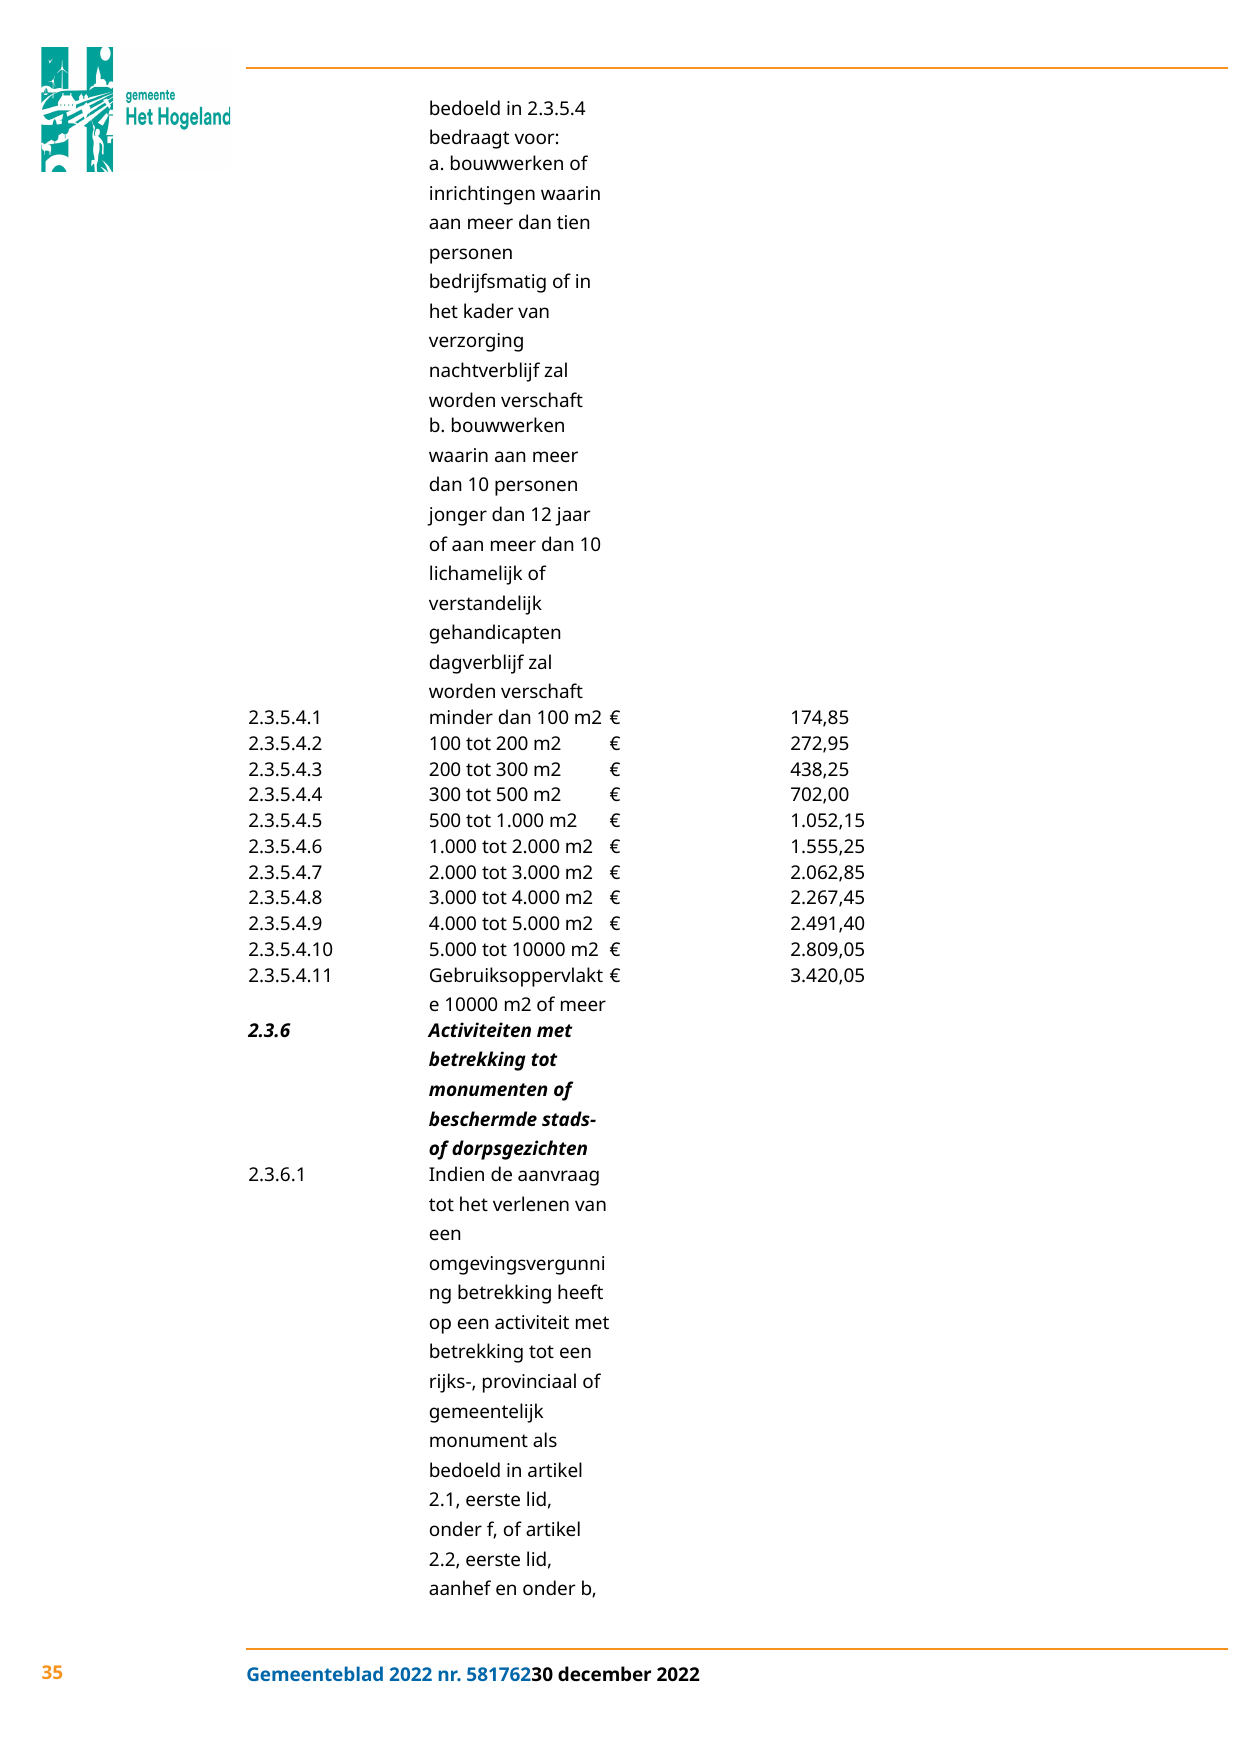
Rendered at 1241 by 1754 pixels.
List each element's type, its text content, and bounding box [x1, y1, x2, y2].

table_cell € [609, 859, 790, 884]
table_cell [248, 150, 429, 412]
table_cell [248, 413, 429, 704]
table_cell [971, 782, 1152, 807]
table_cell 5.000 tot 10000 m2 [429, 936, 609, 962]
table_cell [790, 1161, 971, 1601]
table_cell € [609, 936, 790, 962]
table_cell [609, 1161, 790, 1601]
table_cell 2.809,05 [790, 936, 971, 962]
table_cell Gebruiksoppervlakte 10000 m2 of meer [429, 962, 609, 1017]
table_cell € [609, 910, 790, 936]
table_cell € [609, 962, 790, 1017]
table_cell [609, 150, 790, 412]
table_cell 438,25 [790, 756, 971, 782]
table_cell 2.3.6 [248, 1017, 429, 1161]
table_cell € [609, 782, 790, 807]
table_cell 2.3.5.4.10 [248, 936, 429, 962]
table_cell € [609, 756, 790, 782]
table_cell 2.3.5.4.5 [248, 808, 429, 833]
table_cell 1.555,25 [790, 833, 971, 859]
table_cell [971, 150, 1152, 412]
table_cell Activiteiten met betrekking tot monumenten of beschermde stads- of dorpsgezichten [429, 1017, 609, 1161]
table_cell [790, 95, 971, 150]
table_cell 174,85 [790, 705, 971, 730]
table_cell 2.3.5.4.3 [248, 756, 429, 782]
table_cell [971, 962, 1152, 1017]
table_cell € [609, 705, 790, 730]
table_cell [609, 413, 790, 704]
table_cell [971, 1017, 1152, 1161]
table_cell [790, 1017, 971, 1161]
table_cell 2.3.5.4.9 [248, 910, 429, 936]
table_cell [971, 833, 1152, 859]
table_cell [971, 756, 1152, 782]
table_cell [971, 730, 1152, 756]
table_cell 3.000 tot 4.000 m2 [429, 885, 609, 910]
table_cell 2.062,85 [790, 859, 971, 884]
table_cell 200 tot 300 m2 [429, 756, 609, 782]
table_cell 2.3.5.4.7 [248, 859, 429, 884]
table_cell 2.3.5.4.11 [248, 962, 429, 1017]
table_cell 2.3.5.4.6 [248, 833, 429, 859]
table_cell [971, 1161, 1152, 1601]
table_cell 1.000 tot 2.000 m2 [429, 833, 609, 859]
table_cell € [609, 885, 790, 910]
table_cell [971, 910, 1152, 936]
table_cell 2.000 tot 3.000 m2 [429, 859, 609, 884]
table_cell [609, 1017, 790, 1161]
table_cell € [609, 808, 790, 833]
table_cell 2.491,40 [790, 910, 971, 936]
table_cell 2.3.5.4.8 [248, 885, 429, 910]
table_cell € [609, 833, 790, 859]
table_cell [971, 859, 1152, 884]
table_cell 1.052,15 [790, 808, 971, 833]
table_cell a. bouwwerken of inrichtingen waarin aan meer dan tien personen bedrijfsmatig of in het kader van verzorging nachtverblijf zal worden verschaft [429, 150, 609, 412]
table_cell [971, 808, 1152, 833]
table_cell 2.267,45 [790, 885, 971, 910]
table_cell [971, 413, 1152, 704]
table_cell 272,95 [790, 730, 971, 756]
table_cell [790, 150, 971, 412]
table_cell [971, 95, 1152, 150]
table_cell 2.3.5.4.4 [248, 782, 429, 807]
table_cell [971, 885, 1152, 910]
table_cell [971, 936, 1152, 962]
table_cell 4.000 tot 5.000 m2 [429, 910, 609, 936]
table_cell Indien de aanvraag tot het verlenen van een omgevingsvergunning betrekking heeft op een activiteit met betrekking tot een rijks-, provinciaal of gemeentelijk monument als bedoeld in artikel 2.1, eerste lid, onder f, of artikel 2.2, eerste lid, aanhef en onder b, [429, 1161, 609, 1601]
table_cell b. bouwwerken waarin aan meer dan 10 personen jonger dan 12 jaar of aan meer dan 10 lichamelijk of verstandelijk gehandicapten dagverblijf zal worden verschaft [429, 413, 609, 704]
table_cell 2.3.6.1 [248, 1161, 429, 1601]
table_cell 2.3.5.4.1 [248, 705, 429, 730]
table_cell [790, 413, 971, 704]
table_cell [609, 95, 790, 150]
table_cell € [609, 730, 790, 756]
table_cell 3.420,05 [790, 962, 971, 1017]
table_cell [248, 95, 429, 150]
table_cell 500 tot 1.000 m2 [429, 808, 609, 833]
table_cell bedoeld in 2.3.5.4 bedraagt voor: [429, 95, 609, 150]
table_cell 702,00 [790, 782, 971, 807]
table_cell 2.3.5.4.2 [248, 730, 429, 756]
table_cell 100 tot 200 m2 [429, 730, 609, 756]
table_cell 300 tot 500 m2 [429, 782, 609, 807]
table_cell [971, 705, 1152, 730]
picture [41, 47, 231, 172]
table_cell minder dan 100 m2 [429, 705, 609, 730]
